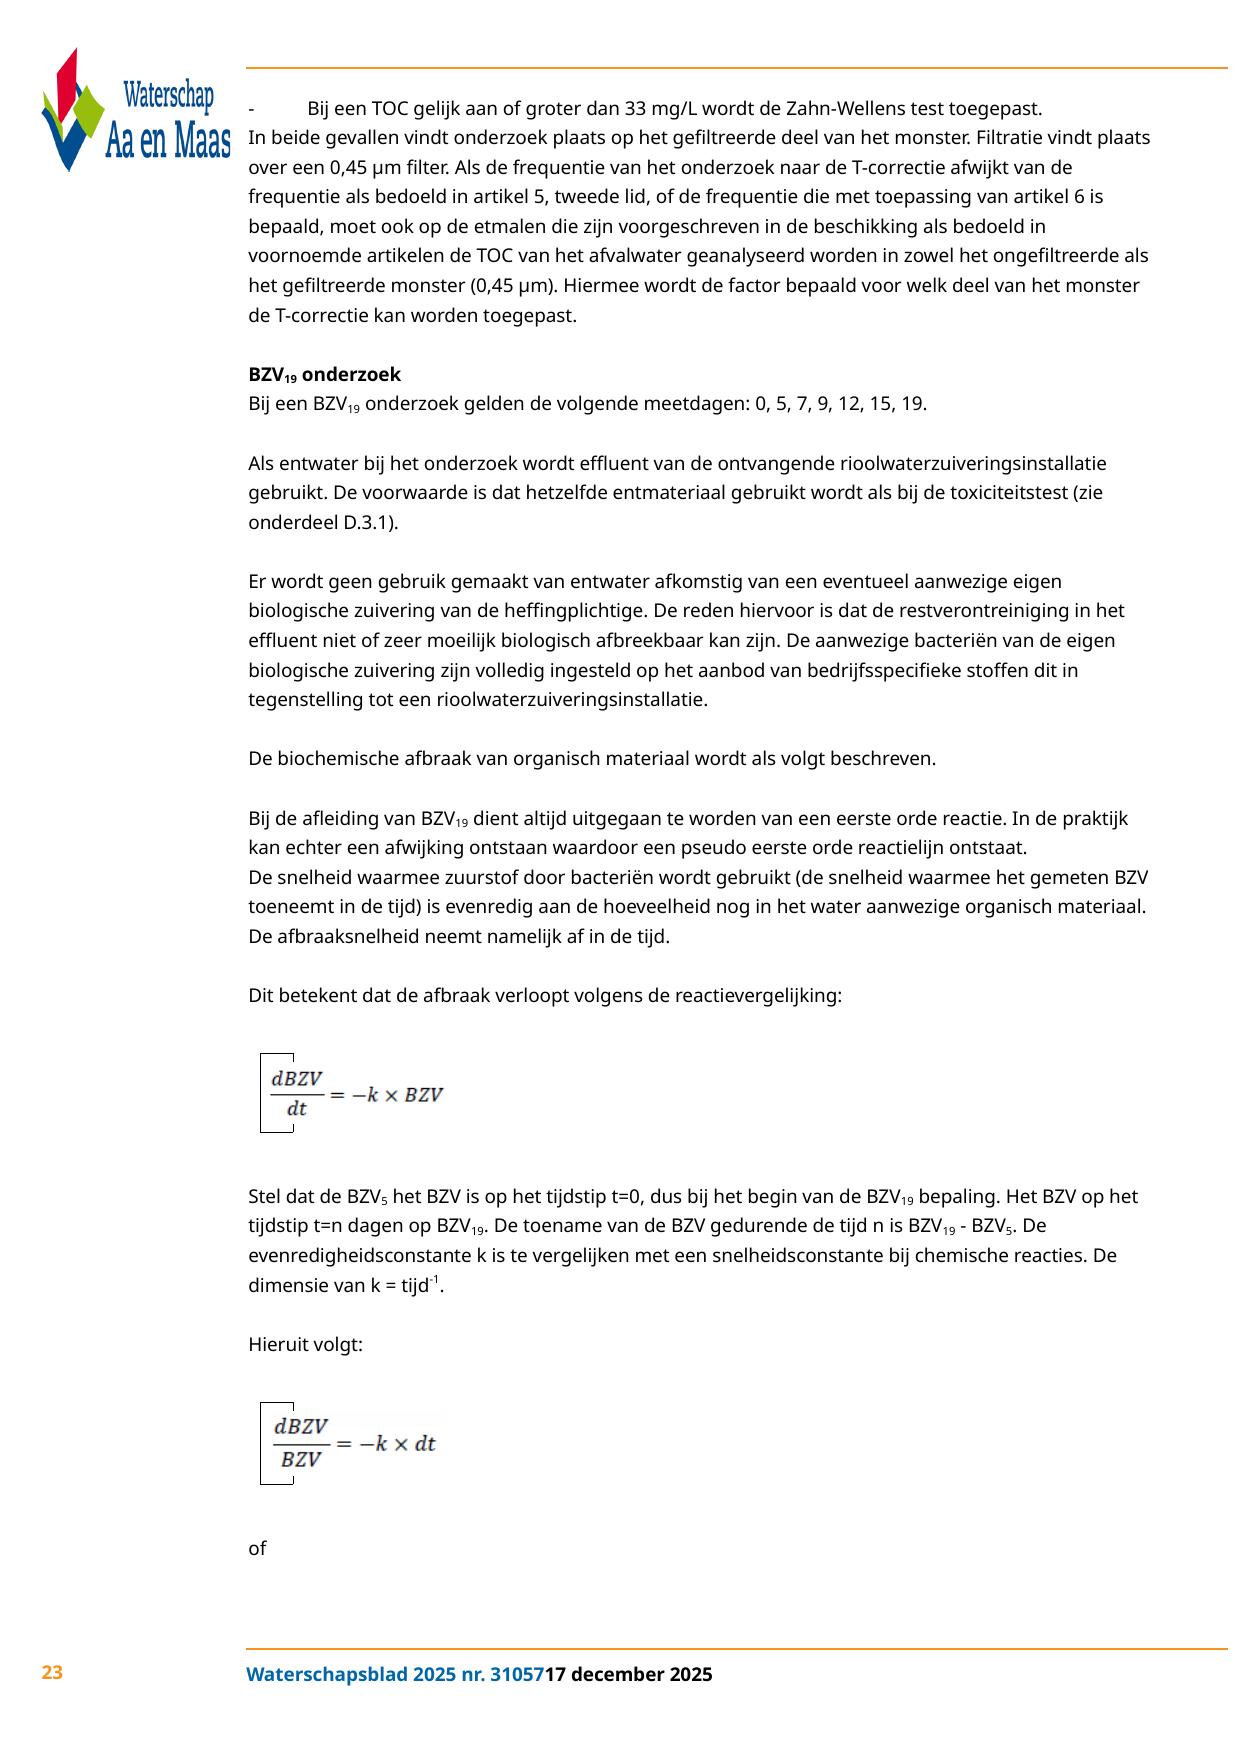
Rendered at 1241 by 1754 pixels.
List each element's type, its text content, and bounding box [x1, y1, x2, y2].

text BZV19 onderzoek [248, 361, 1152, 387]
text Hieruit volgt: [248, 1331, 1152, 1357]
text Bij de afleiding van BZV19 dient altijd uitgegaan te worden van een eerste orde reactie. In de praktijk kan echter een afwijking ontstaan waardoor een pseudo eerste orde reactielijn ontstaat. [248, 805, 1152, 860]
text Er wordt geen gebruik gemaakt van entwater afkomstig van een eventueel aanwezige eigen biologische zuivering van de heffingplichtige. De reden hiervoor is dat de restverontreiniging in het effluent niet of zeer moeilijk biologisch afbreekbaar kan zijn. De aanwezige bacteriën van de eigen biologische zuivering zijn volledig ingesteld op het aanbod van bedrijfsspecifieke stoffen dit in tegenstelling tot een rioolwaterzuiveringsinstallatie. [248, 568, 1152, 712]
text of [248, 1535, 1152, 1561]
text Als entwater bij het onderzoek wordt effluent van de ontvangende rioolwaterzuiveringsinstallatie gebruikt. De voorwaarde is dat hetzelfde entmateriaal gebruikt wordt als bij de toxiciteitstest (zie onderdeel D.3.1). [248, 450, 1152, 535]
text Dit betekent dat de afbraak verloopt volgens de reactievergelijking: [248, 982, 1152, 1008]
list Bij een TOC gelijk aan of groter dan 33 mg/L wordt de Zahn-Wellens test toegepast. [248, 95, 1152, 121]
text De snelheid waarmee zuurstof door bacteriën wordt gebruikt (de snelheid waarmee het gemeten BZV toeneemt in de tijd) is evenredig aan de hoeveelheid nog in het water aanwezige organisch materiaal. De afbraaksnelheid neemt namelijk af in de tijd. [248, 864, 1152, 949]
picture [41, 47, 231, 172]
picture [268, 1411, 447, 1476]
text De biochemische afbraak van organisch materiaal wordt als volgt beschreven. [248, 746, 1152, 771]
text Stel dat de BZV5 het BZV is op het tijdstip t=0, dus bij het begin van de BZV19 bepaling. Het BZV op het tijdstip t=n dagen op BZV19. De toename van de BZV gedurende de tijd n is BZV19 - BZV5. De evenredigheidsconstante k is te vergelijken met een snelheidsconstante bij chemische reacties. De dimensie van k = tijd-1. [248, 1183, 1152, 1297]
picture [268, 1062, 447, 1124]
text In beide gevallen vindt onderzoek plaats op het gefiltreerde deel van het monster. Filtratie vindt plaats over een 0,45 μm filter. Als de frequentie van het onderzoek naar de T-correctie afwijkt van de frequentie als bedoeld in artikel 5, tweede lid, of de frequentie die met toepassing van artikel 6 is bepaald, moet ook op de etmalen die zijn voorgeschreven in de beschikking als bedoeld in voornoemde artikelen de TOC van het afvalwater geanalyseerd worden in zowel het ongefiltreerde als het gefiltreerde monster (0,45 μm). Hiermee wordt de factor bepaald voor welk deel van het monster de T-correctie kan worden toegepast. [248, 124, 1152, 328]
text Bij een BZV19 onderzoek gelden de volgende meetdagen: 0, 5, 7, 9, 12, 15, 19. [248, 391, 1152, 416]
